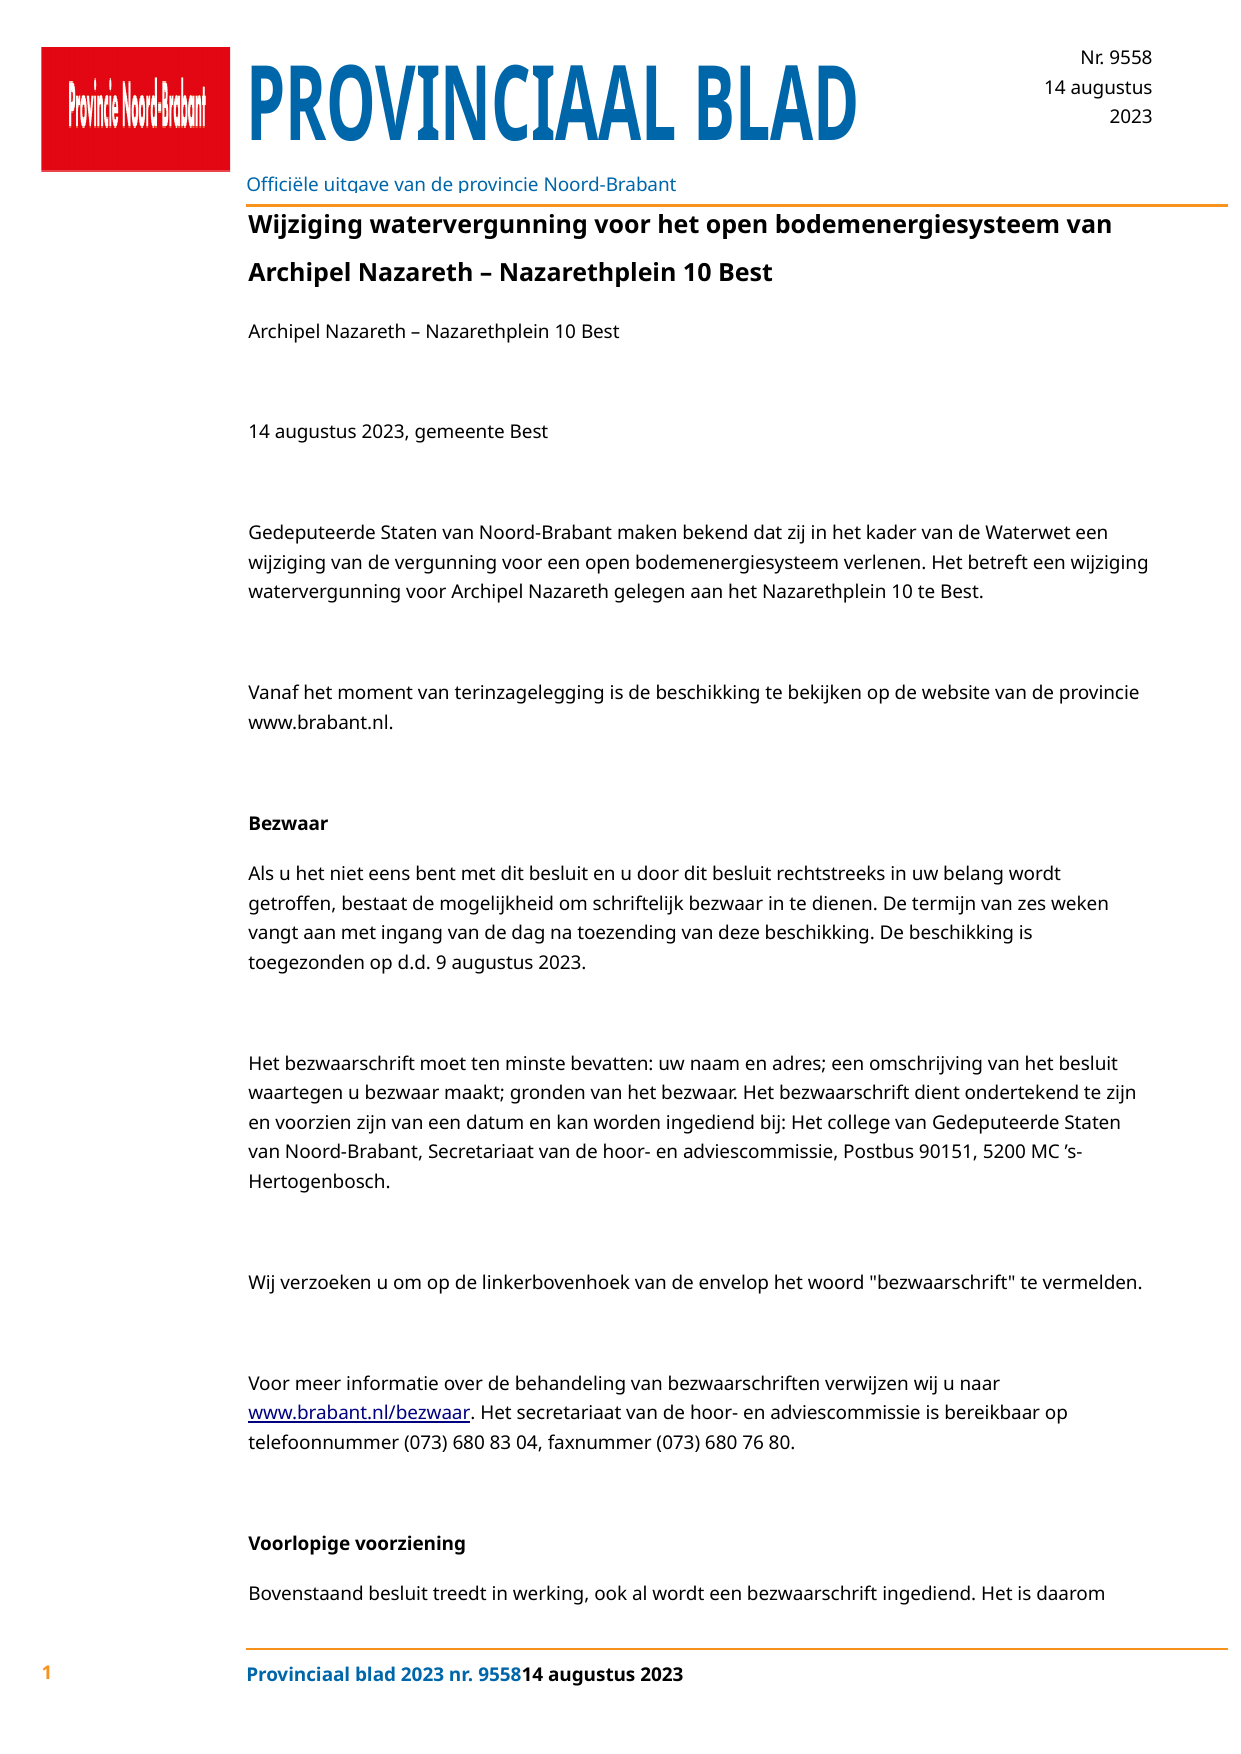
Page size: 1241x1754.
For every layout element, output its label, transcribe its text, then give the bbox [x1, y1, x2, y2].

text 14 augustus 2023, gemeente Best [248, 419, 1152, 444]
text Bovenstaand besluit treedt in werking, ook al wordt een bezwaarschrift ingediend. Het is daarom [248, 1580, 1152, 1606]
text Het bezwaarschrift moet ten minste bevatten: uw naam en adres; een omschrijving van het besluit waartegen u bezwaar maakt; gronden van het bezwaar. Het bezwaarschrift dient ondertekend te zijn en voorzien zijn van een datum en kan worden ingediend bij: Het college van Gedeputeerde Staten van Noord-Brabant, Secretariaat van de hoor- en adviescommissie, Postbus 90151, 5200 MC ’s-Hertogenbosch. [248, 1050, 1152, 1194]
text Bezwaar [248, 810, 1152, 836]
text Gedeputeerde Staten van Noord-Brabant maken bekend dat zij in het kader van de Waterwet een wijziging van de vergunning voor een open bodemenergiesysteem verlenen. Het betreft een wijziging watervergunning voor Archipel Nazareth gelegen aan het Nazarethplein 10 te Best. [248, 519, 1152, 604]
picture [41, 47, 231, 172]
text Archipel Nazareth – Nazarethplein 10 Best [248, 318, 1152, 344]
text Als u het niet eens bent met dit besluit en u door dit besluit rechtstreeks in uw belang wordt getroffen, bestaat de mogelijkheid om schriftelijk bezwaar in te dienen. De termijn van zes weken vangt aan met ingang van de dag na toezending van deze beschikking. De beschikking is toegezonden op d.d. 9 augustus 2023. [248, 860, 1152, 975]
text Wijziging watervergunning voor het open bodemenergiesysteem van Archipel Nazareth – Nazarethplein 10 Best [248, 207, 1152, 288]
text Wij verzoeken u om op de linkerbovenhoek van de envelop het woord "bezwaarschrift" te vermelden. [248, 1269, 1152, 1295]
text Voor meer informatie over de behandeling van bezwaarschriften verwijzen wij u naar www.brabant.nl/bezwaar. Het secretariaat van de hoor- en adviescommissie is bereikbaar op telefoonnummer (073) 680 83 04, faxnummer (073) 680 76 80. [248, 1370, 1152, 1455]
text Vanaf het moment van terinzagelegging is de beschikking te bekijken op de website van de provincie www.brabant.nl. [248, 679, 1152, 735]
text Voorlopige voorziening [248, 1530, 1152, 1556]
